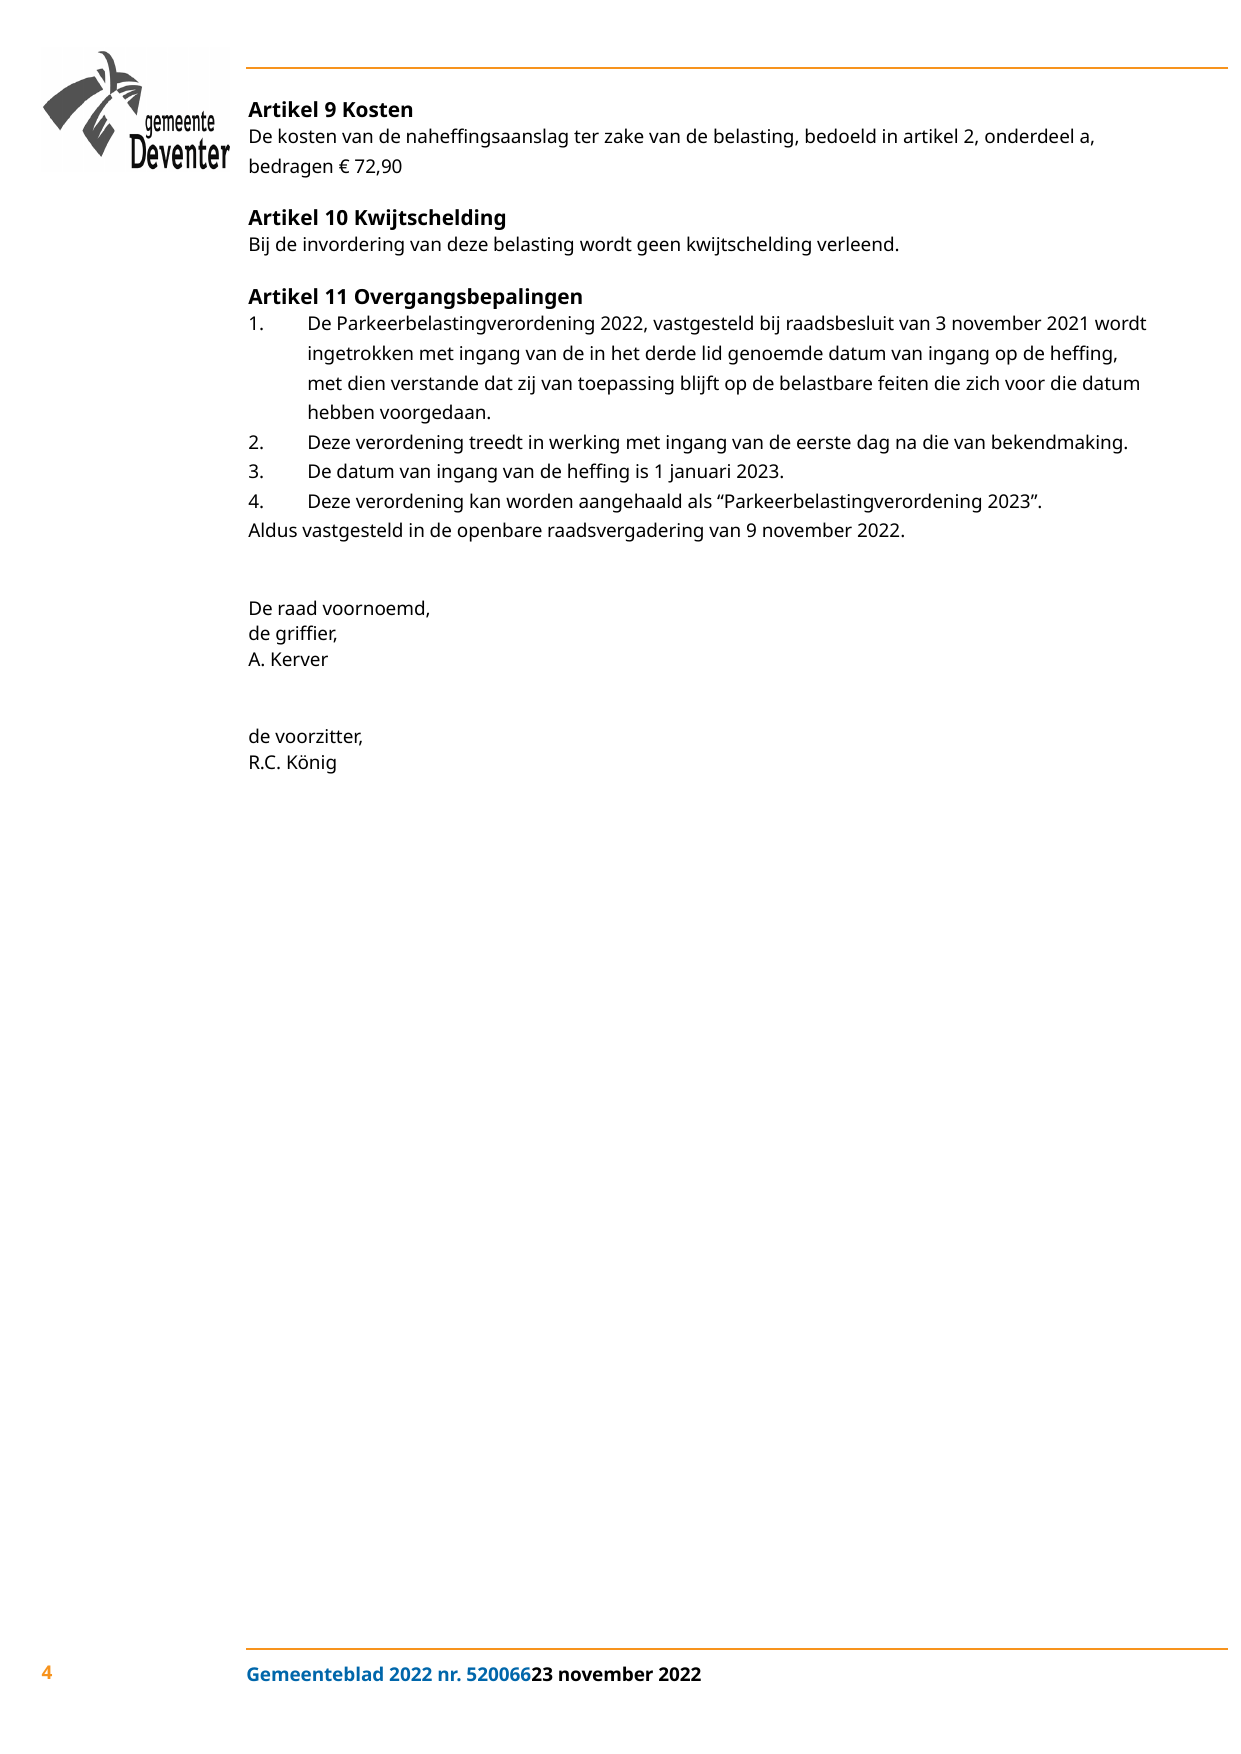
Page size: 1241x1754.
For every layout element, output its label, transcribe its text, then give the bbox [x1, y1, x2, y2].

list De datum van ingang van de heffing is 1 januari 2023. [248, 458, 1152, 484]
text Artikel 9 Kosten [248, 95, 1152, 123]
picture [41, 47, 231, 172]
text De raad voornoemd, [248, 595, 1152, 621]
text Aldus vastgesteld in de openbare raadsvergadering van 9 november 2022. [248, 518, 1152, 543]
text R.C. König [248, 749, 1152, 775]
text de griffier, [248, 621, 1152, 646]
list De Parkeerbelastingverordening 2022, vastgesteld bij raadsbesluit van 3 november 2021 wordt ingetrokken met ingang van de in het derde lid genoemde datum van ingang op de heffing, met dien verstande dat zij van toepassing blijft op de belastbare feiten die zich voor die datum hebben voorgedaan. [248, 311, 1152, 425]
list Deze verordening treedt in werking met ingang van de eerste dag na die van bekendmaking. [248, 429, 1152, 454]
text Artikel 10 Kwijtschelding [248, 203, 1152, 232]
text A. Kerver [248, 646, 1152, 672]
text de voorzitter, [248, 723, 1152, 749]
text De kosten van de naheffingsaanslag ter zake van de belasting, bedoeld in artikel 2, onderdeel a, bedragen € 72,90 [248, 123, 1152, 178]
list Deze verordening kan worden aangehaald als “Parkeerbelastingverordening 2023”. [248, 488, 1152, 514]
text Artikel 11 Overgangsbepalingen [248, 282, 1152, 311]
text Bij de invordering van deze belasting wordt geen kwijtschelding verleend. [248, 232, 1152, 257]
